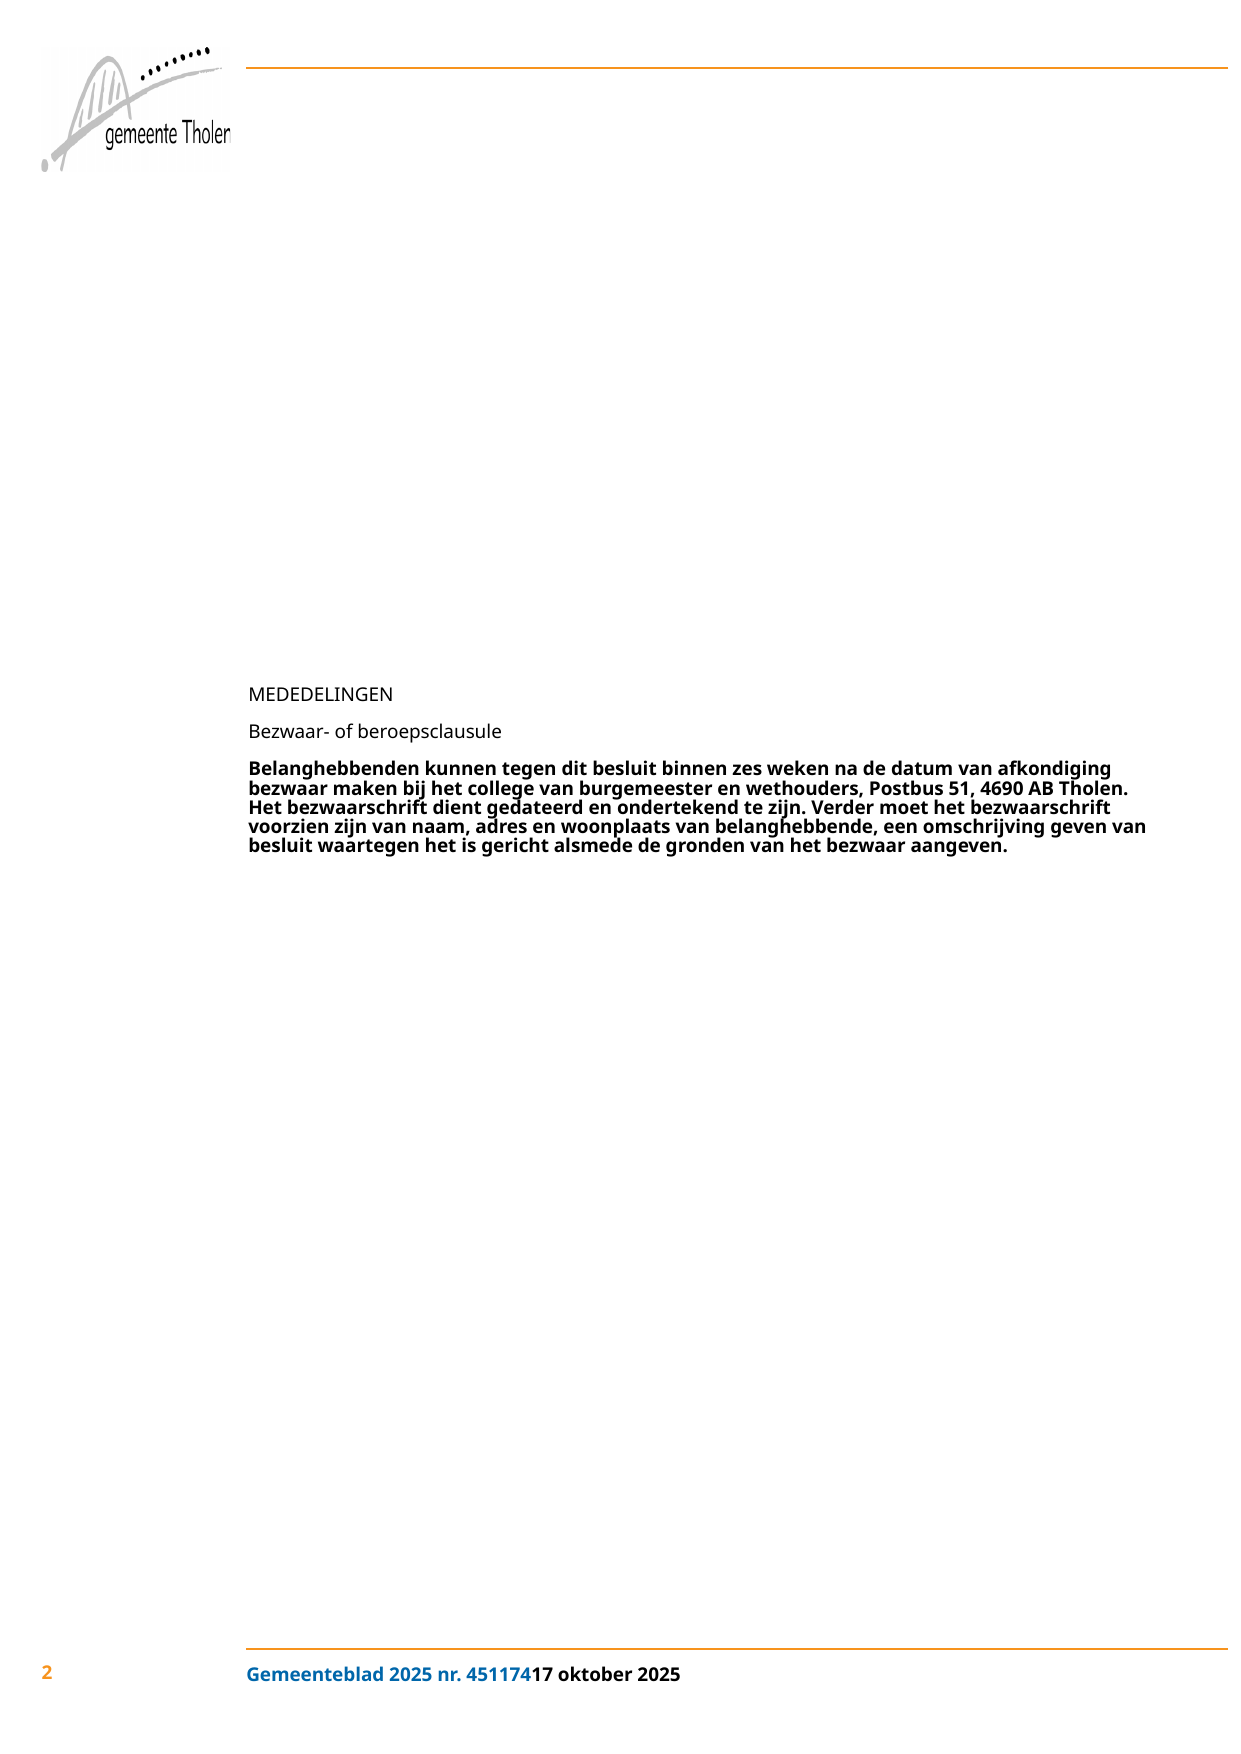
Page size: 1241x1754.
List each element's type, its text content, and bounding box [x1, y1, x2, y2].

text Belanghebbenden kunnen tegen dit besluit binnen zes weken na de datum van afkondiging bezwaar maken bij het college van burgemeester en wethouders, Postbus 51, 4690 AB Tholen. Het bezwaarschrift dient gedateerd en ondertekend te zijn. Verder moet het bezwaarschrift voorzien zijn van naam, adres en woonplaats van belanghebbende, een omschrijving geven van besluit waartegen het is gericht alsmede de gronden van het bezwaar aangeven. [248, 760, 1152, 857]
text MEDEDELINGEN [248, 686, 1152, 706]
picture [41, 47, 231, 172]
text Bezwaar- of beroepsclausule [248, 723, 1152, 743]
